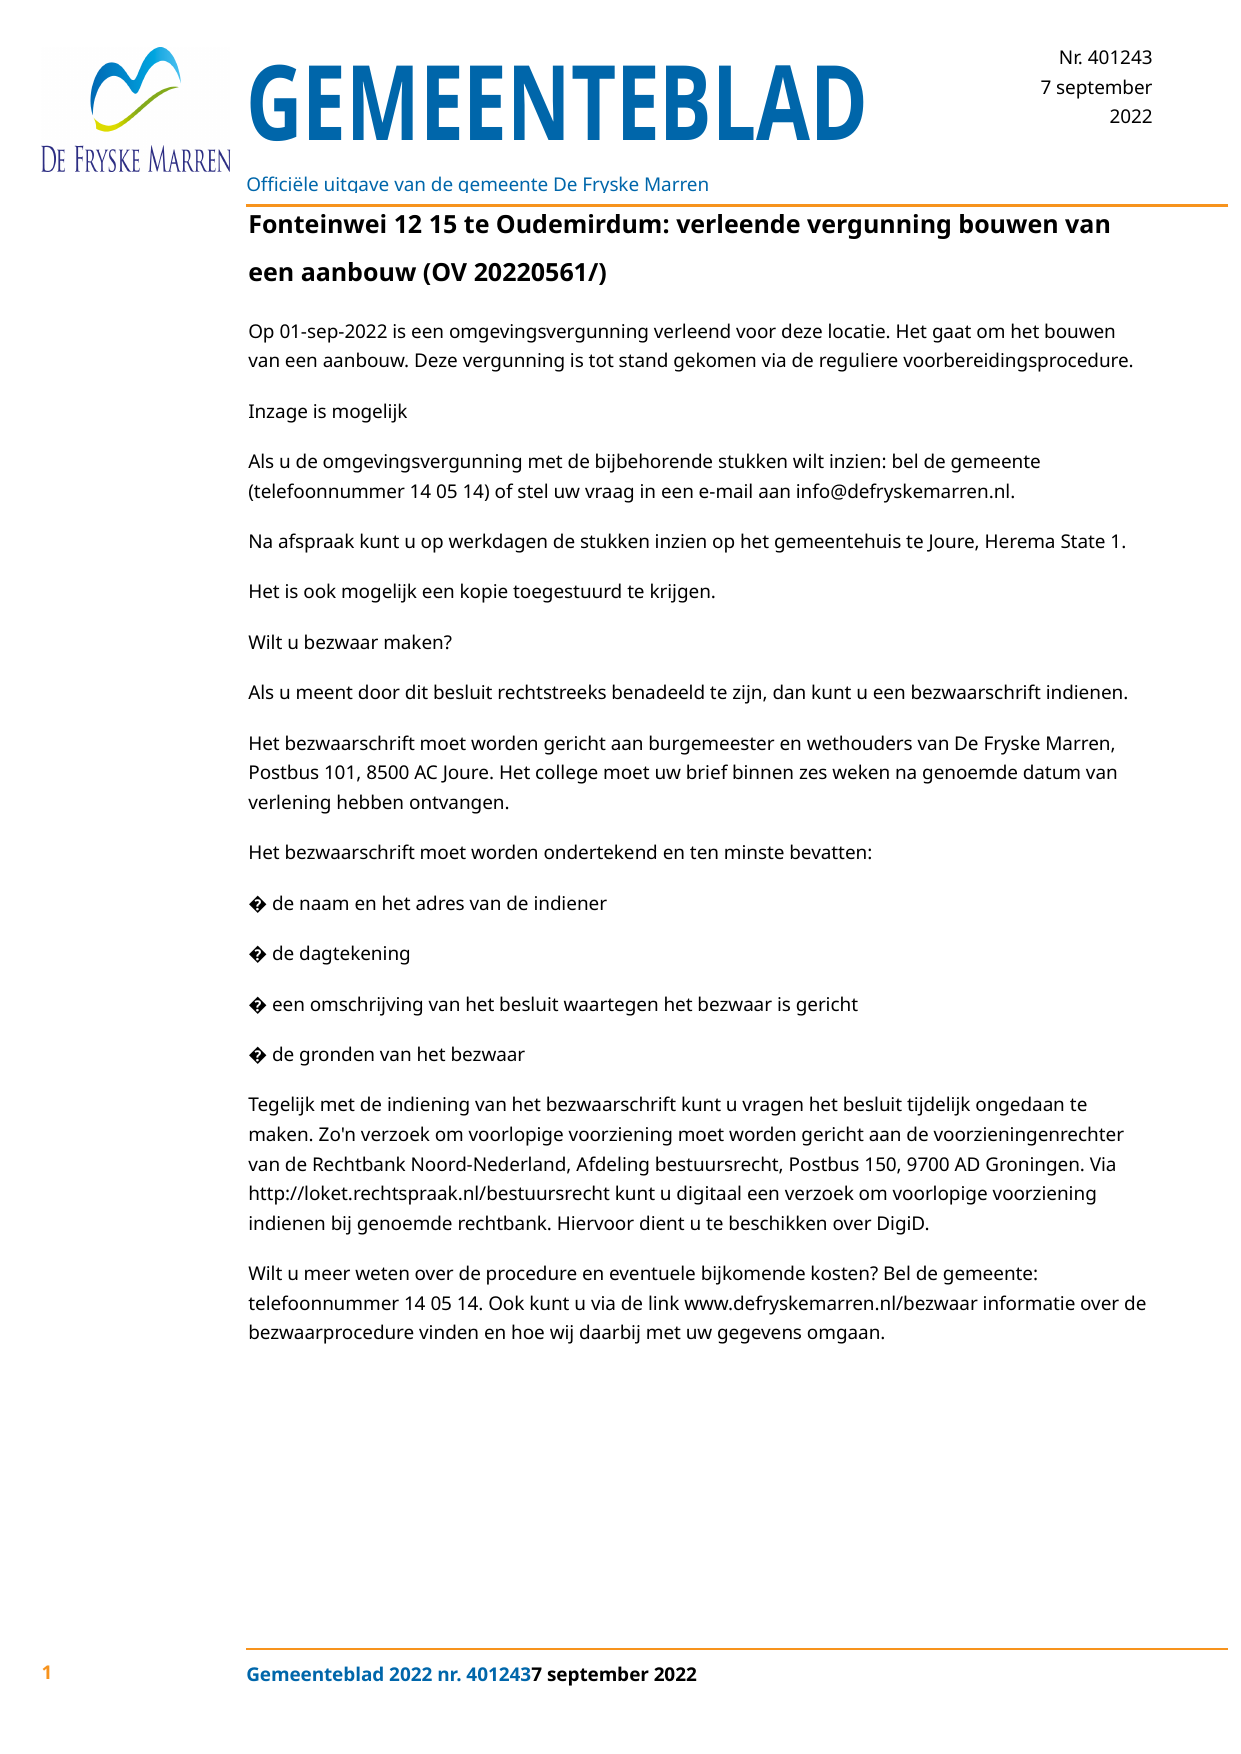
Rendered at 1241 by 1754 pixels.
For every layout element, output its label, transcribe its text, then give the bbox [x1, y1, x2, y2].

text � de gronden van het bezwaar [248, 1041, 1152, 1067]
text Het bezwaarschrift moet worden ondertekend en ten minste bevatten: [248, 839, 1152, 865]
text Het is ook mogelijk een kopie toegestuurd te krijgen. [248, 579, 1152, 604]
text Als u meent door dit besluit rechtstreeks benadeeld te zijn, dan kunt u een bezwaarschrift indienen. [248, 679, 1152, 705]
text Het bezwaarschrift moet worden gericht aan burgemeester en wethouders van De Fryske Marren, Postbus 101, 8500 AC Joure. Het college moet uw brief binnen zes weken na genoemde datum van verlening hebben ontvangen. [248, 730, 1152, 815]
text Wilt u bezwaar maken? [248, 629, 1152, 655]
text Als u de omgevingsvergunning met de bijbehorende stukken wilt inzien: bel de gemeente (telefoonnummer 14 05 14) of stel uw vraag in een e-mail aan info@defryskemarren.nl. [248, 448, 1152, 504]
text � de dagtekening [248, 940, 1152, 966]
text Fonteinwei 12 15 te Oudemirdum: verleende vergunning bouwen van een aanbouw (OV 20220561/) [248, 207, 1152, 288]
text Na afspraak kunt u op werkdagen de stukken inzien op het gemeentehuis te Joure, Herema State 1. [248, 528, 1152, 554]
text � de naam en het adres van de indiener [248, 890, 1152, 916]
text Tegelijk met de indiening van het bezwaarschrift kunt u vragen het besluit tijdelijk ongedaan te maken. Zo'n verzoek om voorlopige voorziening moet worden gericht aan de voorzieningenrechter van de Rechtbank Noord-Nederland, Afdeling bestuursrecht, Postbus 150, 9700 AD Groningen. Via http://loket.rechtspraak.nl/bestuursrecht kunt u digitaal een verzoek om voorlopige voorziening indienen bij genoemde rechtbank. Hiervoor dient u te beschikken over DigiD. [248, 1092, 1152, 1236]
text � een omschrijving van het besluit waartegen het bezwaar is gericht [248, 991, 1152, 1017]
picture [41, 47, 231, 172]
text Inzage is mogelijk [248, 398, 1152, 424]
text Op 01-sep-2022 is een omgevingsvergunning verleend voor deze locatie. Het gaat om het bouwen van een aanbouw. Deze vergunning is tot stand gekomen via de reguliere voorbereidingsprocedure. [248, 318, 1152, 373]
text Wilt u meer weten over de procedure en eventuele bijkomende kosten? Bel de gemeente: telefoonnummer 14 05 14. Ook kunt u via de link www.defryskemarren.nl/bezwaar informatie over de bezwaarprocedure vinden en hoe wij daarbij met uw gegevens omgaan. [248, 1260, 1152, 1345]
